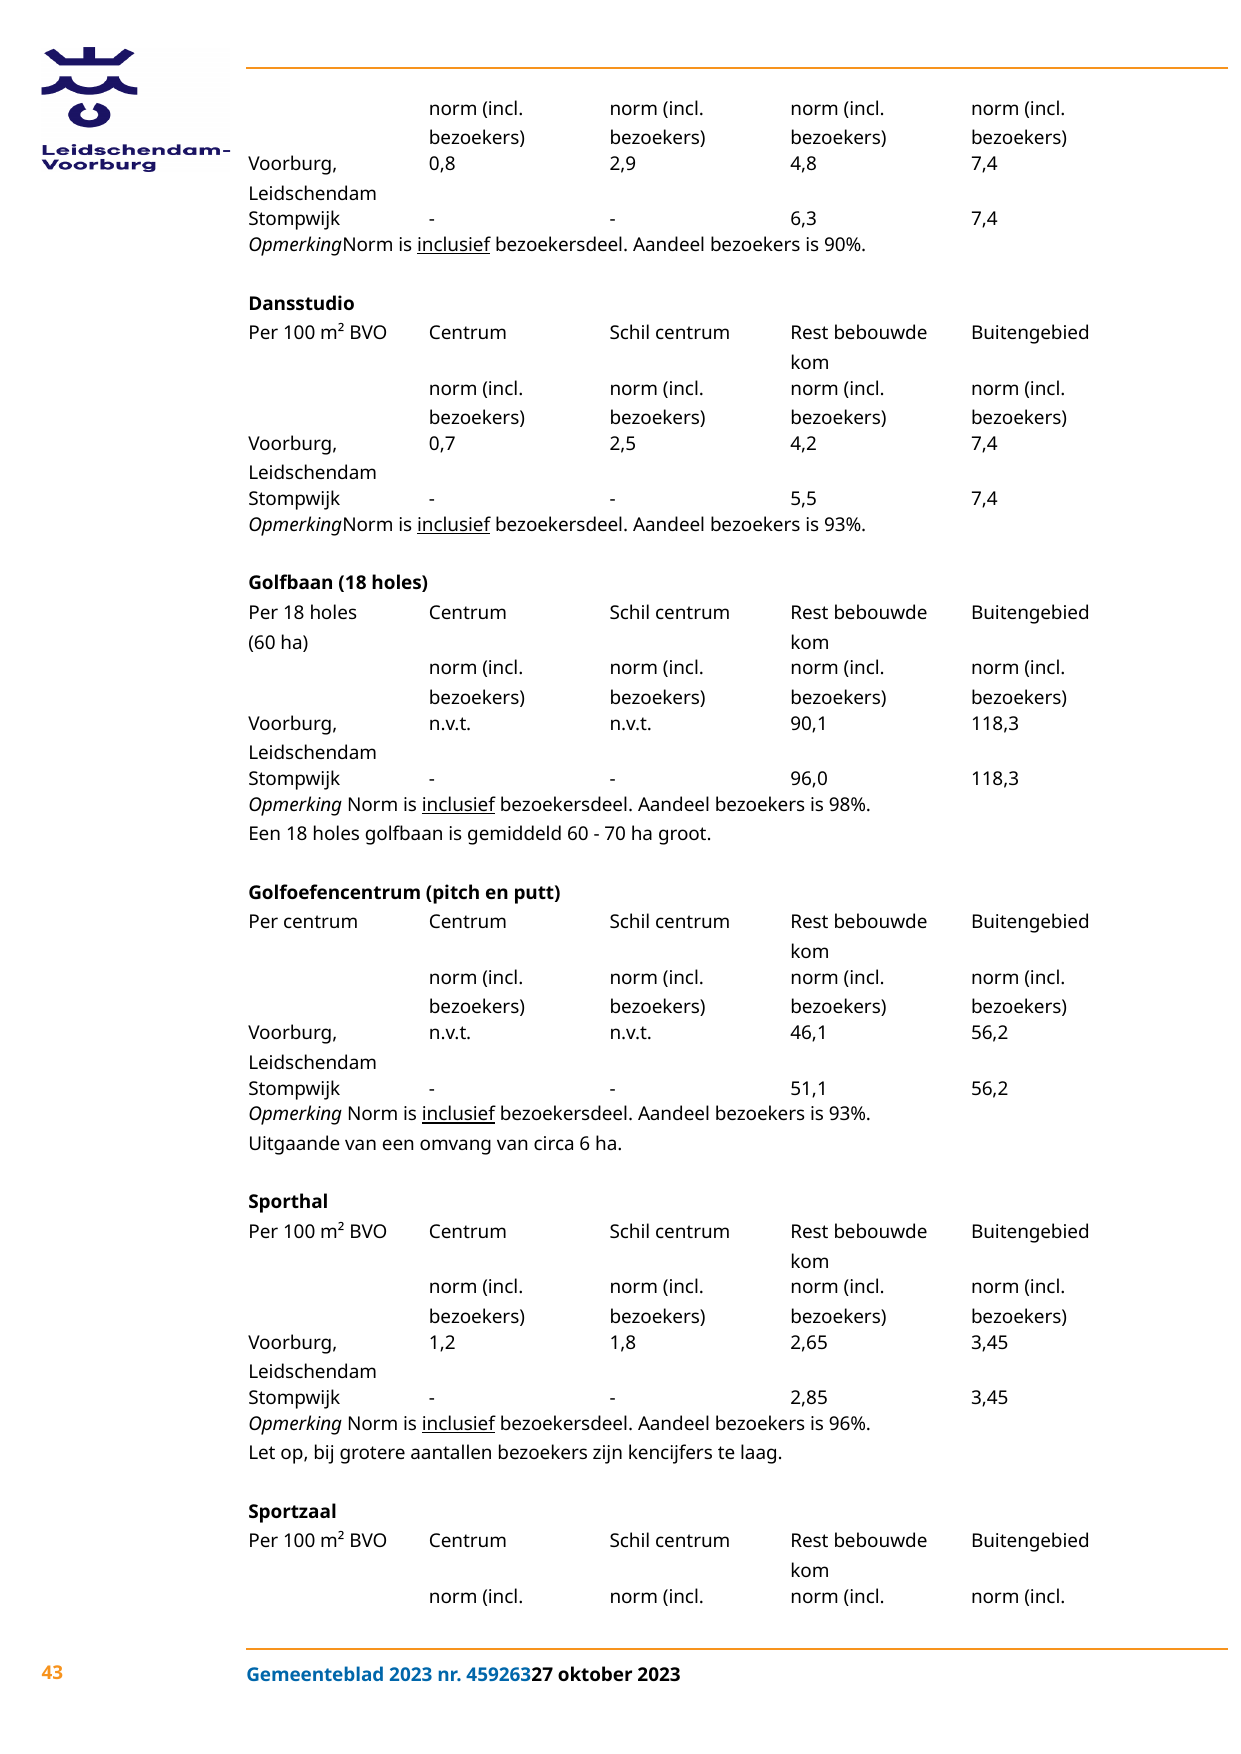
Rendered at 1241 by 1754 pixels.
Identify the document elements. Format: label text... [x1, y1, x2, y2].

table_cell - [609, 205, 790, 231]
table_header Per 100 m² BVO [248, 319, 429, 430]
table_header Rest bebouwde kom [790, 1528, 971, 1583]
table_cell n.v.t. [429, 710, 609, 765]
table_cell 7,4 [971, 150, 1152, 205]
table_cell Stompwijk [248, 485, 429, 511]
table_header Per centrum [248, 909, 429, 1019]
table_cell 7,4 [971, 430, 1152, 485]
table_header [248, 95, 429, 150]
table_cell OpmerkingNorm is inclusief bezoekersdeel. Aandeel bezoekers is 90%. [248, 231, 1152, 257]
table_cell 2,85 [790, 1384, 971, 1410]
table_cell Stompwijk [248, 1384, 429, 1410]
table_cell Voorburg, Leidschendam [248, 150, 429, 205]
table_cell 4,2 [790, 430, 971, 485]
table_cell 0,8 [429, 150, 609, 205]
table_cell Voorburg, Leidschendam [248, 1329, 429, 1384]
table_cell norm (incl. bezoekers) [790, 95, 971, 150]
table_cell - [429, 1384, 609, 1410]
table_cell Stompwijk [248, 1075, 429, 1100]
table_header Buitengebied [971, 1528, 1152, 1583]
table_cell norm (incl. bezoekers) [429, 1274, 609, 1329]
table_cell 46,1 [790, 1019, 971, 1075]
picture [41, 47, 231, 172]
table_cell - [429, 765, 609, 791]
table_cell norm (incl. bezoekers) [609, 95, 790, 150]
table_header Schil centrum [609, 599, 790, 654]
table_header Buitengebied [971, 1218, 1152, 1273]
table_cell 7,4 [971, 485, 1152, 511]
text Sportzaal [248, 1498, 1152, 1524]
table_cell Opmerking Norm is inclusief bezoekersdeel. Aandeel bezoekers is 98%. Een 18 holes golfbaan is gemiddeld 60 - 70 ha groot. [248, 791, 1152, 846]
table_header Per 100 m² BVO [248, 1528, 429, 1609]
table_cell 2,5 [609, 430, 790, 485]
table_cell 6,3 [790, 205, 971, 231]
table_cell n.v.t. [429, 1019, 609, 1075]
table_cell norm (incl. [429, 1583, 609, 1609]
table_header Rest bebouwde kom [790, 909, 971, 964]
table_header Buitengebied [971, 599, 1152, 654]
table_cell norm (incl. bezoekers) [429, 95, 609, 150]
table_header Centrum [429, 1218, 609, 1273]
table_header Centrum [429, 319, 609, 375]
table_header Rest bebouwde kom [790, 319, 971, 375]
table_cell Voorburg, Leidschendam [248, 1019, 429, 1075]
table_cell norm (incl. bezoekers) [971, 655, 1152, 710]
table_cell norm (incl. bezoekers) [609, 655, 790, 710]
table_header Per 100 m² BVO [248, 1218, 429, 1329]
table_cell norm (incl. bezoekers) [790, 655, 971, 710]
table_cell 56,2 [971, 1075, 1152, 1100]
table_cell norm (incl. [971, 1583, 1152, 1609]
table_cell 96,0 [790, 765, 971, 791]
table_cell norm (incl. bezoekers) [609, 964, 790, 1019]
text Golfbaan (18 holes) [248, 569, 1152, 595]
table_cell norm (incl. bezoekers) [790, 1274, 971, 1329]
table_header Buitengebied [971, 909, 1152, 964]
table_cell 2,65 [790, 1329, 971, 1384]
table_cell Stompwijk [248, 765, 429, 791]
table_cell 118,3 [971, 765, 1152, 791]
table_cell norm (incl. bezoekers) [429, 655, 609, 710]
table_cell norm (incl. bezoekers) [971, 95, 1152, 150]
table_cell - [609, 1384, 790, 1410]
table_header Schil centrum [609, 909, 790, 964]
table_cell - [429, 1075, 609, 1100]
table_cell 51,1 [790, 1075, 971, 1100]
table_cell 90,1 [790, 710, 971, 765]
table_cell n.v.t. [609, 710, 790, 765]
table_cell norm (incl. bezoekers) [429, 375, 609, 430]
table_cell norm (incl. bezoekers) [971, 964, 1152, 1019]
table_header Buitengebied [971, 319, 1152, 375]
table_header Centrum [429, 599, 609, 654]
table_cell 0,7 [429, 430, 609, 485]
table_cell norm (incl. bezoekers) [609, 375, 790, 430]
table_header Per 18 holes (60 ha) [248, 599, 429, 710]
table_cell OpmerkingNorm is inclusief bezoekersdeel. Aandeel bezoekers is 93%. [248, 511, 1152, 537]
table_cell - [609, 485, 790, 511]
table_cell 5,5 [790, 485, 971, 511]
table_cell - [609, 765, 790, 791]
table_cell 2,9 [609, 150, 790, 205]
table_header Schil centrum [609, 319, 790, 375]
table_cell - [429, 485, 609, 511]
table_cell 3,45 [971, 1329, 1152, 1384]
table_cell n.v.t. [609, 1019, 790, 1075]
table_header Schil centrum [609, 1528, 790, 1583]
table_cell Voorburg, Leidschendam [248, 430, 429, 485]
table_cell norm (incl. [609, 1583, 790, 1609]
table_cell norm (incl. bezoekers) [429, 964, 609, 1019]
text Sporthal [248, 1188, 1152, 1214]
table_header Centrum [429, 909, 609, 964]
table_cell norm (incl. bezoekers) [790, 375, 971, 430]
table_header Rest bebouwde kom [790, 599, 971, 654]
table_cell Opmerking Norm is inclusief bezoekersdeel. Aandeel bezoekers is 96%. Let op, bij grotere aantallen bezoekers zijn kencijfers te laag. [248, 1410, 1152, 1465]
table_header Schil centrum [609, 1218, 790, 1273]
table_cell - [429, 205, 609, 231]
table_header Rest bebouwde kom [790, 1218, 971, 1273]
table_cell norm (incl. bezoekers) [971, 1274, 1152, 1329]
table_cell Voorburg, Leidschendam [248, 710, 429, 765]
table_cell 56,2 [971, 1019, 1152, 1075]
table_cell 4,8 [790, 150, 971, 205]
table_cell norm (incl. bezoekers) [790, 964, 971, 1019]
table_cell norm (incl. [790, 1583, 971, 1609]
table_cell norm (incl. bezoekers) [609, 1274, 790, 1329]
table_cell 1,2 [429, 1329, 609, 1384]
table_cell 7,4 [971, 205, 1152, 231]
table_header Centrum [429, 1528, 609, 1583]
text Dansstudio [248, 290, 1152, 315]
table_cell Opmerking Norm is inclusief bezoekersdeel. Aandeel bezoekers is 93%. Uitgaande van een omvang van circa 6 ha. [248, 1100, 1152, 1156]
table_cell 3,45 [971, 1384, 1152, 1410]
table_cell - [609, 1075, 790, 1100]
table_cell Stompwijk [248, 205, 429, 231]
table_cell 1,8 [609, 1329, 790, 1384]
table_cell norm (incl. bezoekers) [971, 375, 1152, 430]
table_cell 118,3 [971, 710, 1152, 765]
text Golfoefencentrum (pitch en putt) [248, 879, 1152, 905]
